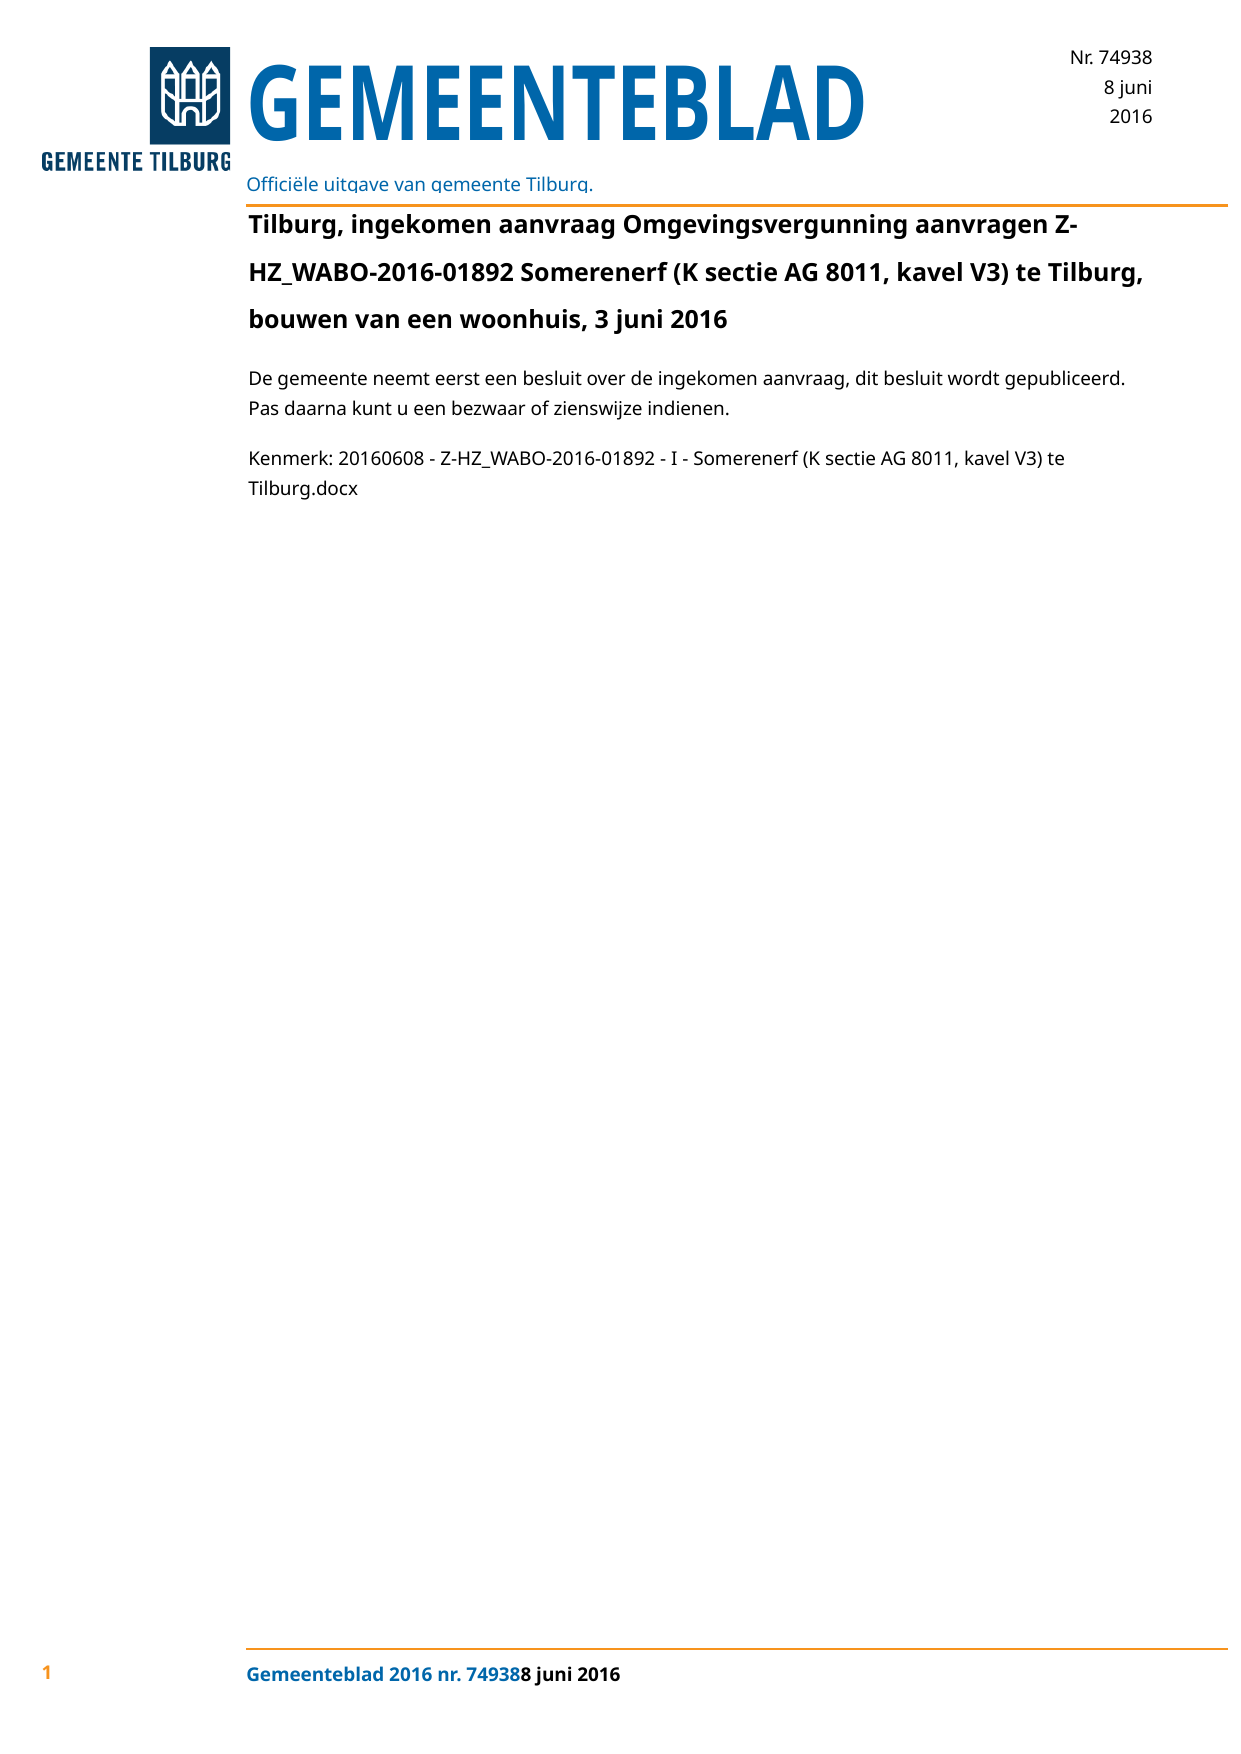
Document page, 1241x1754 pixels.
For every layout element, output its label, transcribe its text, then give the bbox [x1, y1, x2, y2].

picture [41, 47, 231, 172]
text Tilburg, ingekomen aanvraag Omgevingsvergunning aanvragen Z-HZ_WABO-2016-01892 Somerenerf (K sectie AG 8011, kavel V3) te Tilburg, bouwen van een woonhuis, 3 juni 2016 [248, 207, 1152, 336]
text Kenmerk: 20160608 - Z-HZ_WABO-2016-01892 - I - Somerenerf (K sectie AG 8011, kavel V3) te Tilburg.docx [248, 446, 1152, 501]
text De gemeente neemt eerst een besluit over de ingekomen aanvraag, dit besluit wordt gepubliceerd. Pas daarna kunt u een bezwaar of zienswijze indienen. [248, 366, 1152, 421]
